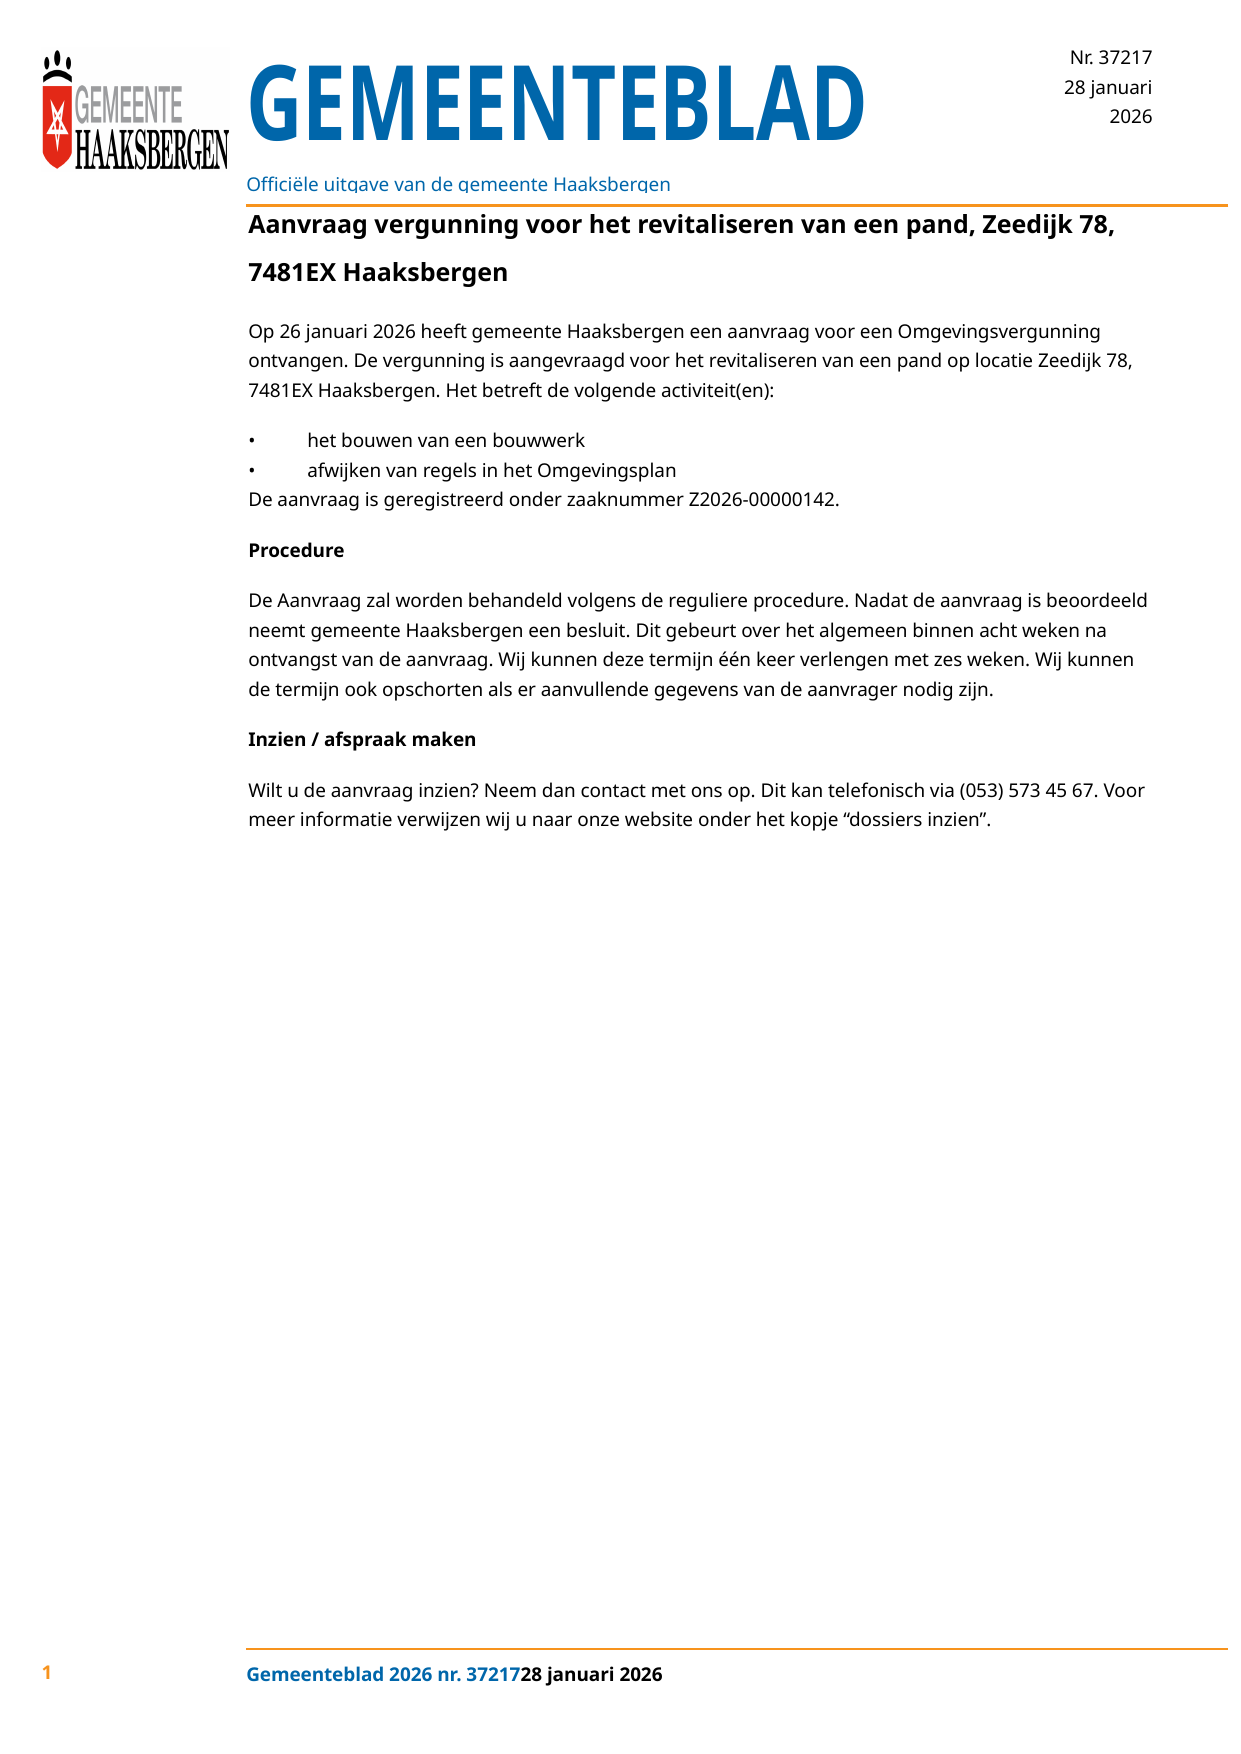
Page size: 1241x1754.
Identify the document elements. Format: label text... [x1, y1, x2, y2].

text Aanvraag vergunning voor het revitaliseren van een pand, Zeedijk 78, 7481EX Haaksbergen [248, 207, 1152, 288]
text Wilt u de aanvraag inzien? Neem dan contact met ons op. Dit kan telefonisch via (053) 573 45 67. Voor meer informatie verwijzen wij u naar onze website onder het kopje “dossiers inzien”. [248, 777, 1152, 832]
text De Aanvraag zal worden behandeld volgens de reguliere procedure. Nadat de aanvraag is beoordeeld neemt gemeente Haaksbergen een besluit. Dit gebeurt over het algemeen binnen acht weken na ontvangst van de aanvraag. Wij kunnen deze termijn één keer verlengen met zes weken. Wij kunnen de termijn ook opschorten als er aanvullende gegevens van de aanvrager nodig zijn. [248, 587, 1152, 702]
text Op 26 januari 2026 heeft gemeente Haaksbergen een aanvraag voor een Omgevingsvergunning ontvangen. De vergunning is aangevraagd voor het revitaliseren van een pand op locatie Zeedijk 78, 7481EX Haaksbergen. Het betreft de volgende activiteit(en): [248, 318, 1152, 403]
list het bouwen van een bouwwerk [248, 427, 1152, 453]
text De aanvraag is geregistreerd onder zaaknummer Z2026-00000142. [248, 487, 1152, 512]
text Procedure [248, 537, 1152, 563]
text Inzien / afspraak maken [248, 727, 1152, 752]
list afwijken van regels in het Omgevingsplan [248, 457, 1152, 483]
picture [41, 47, 231, 172]
